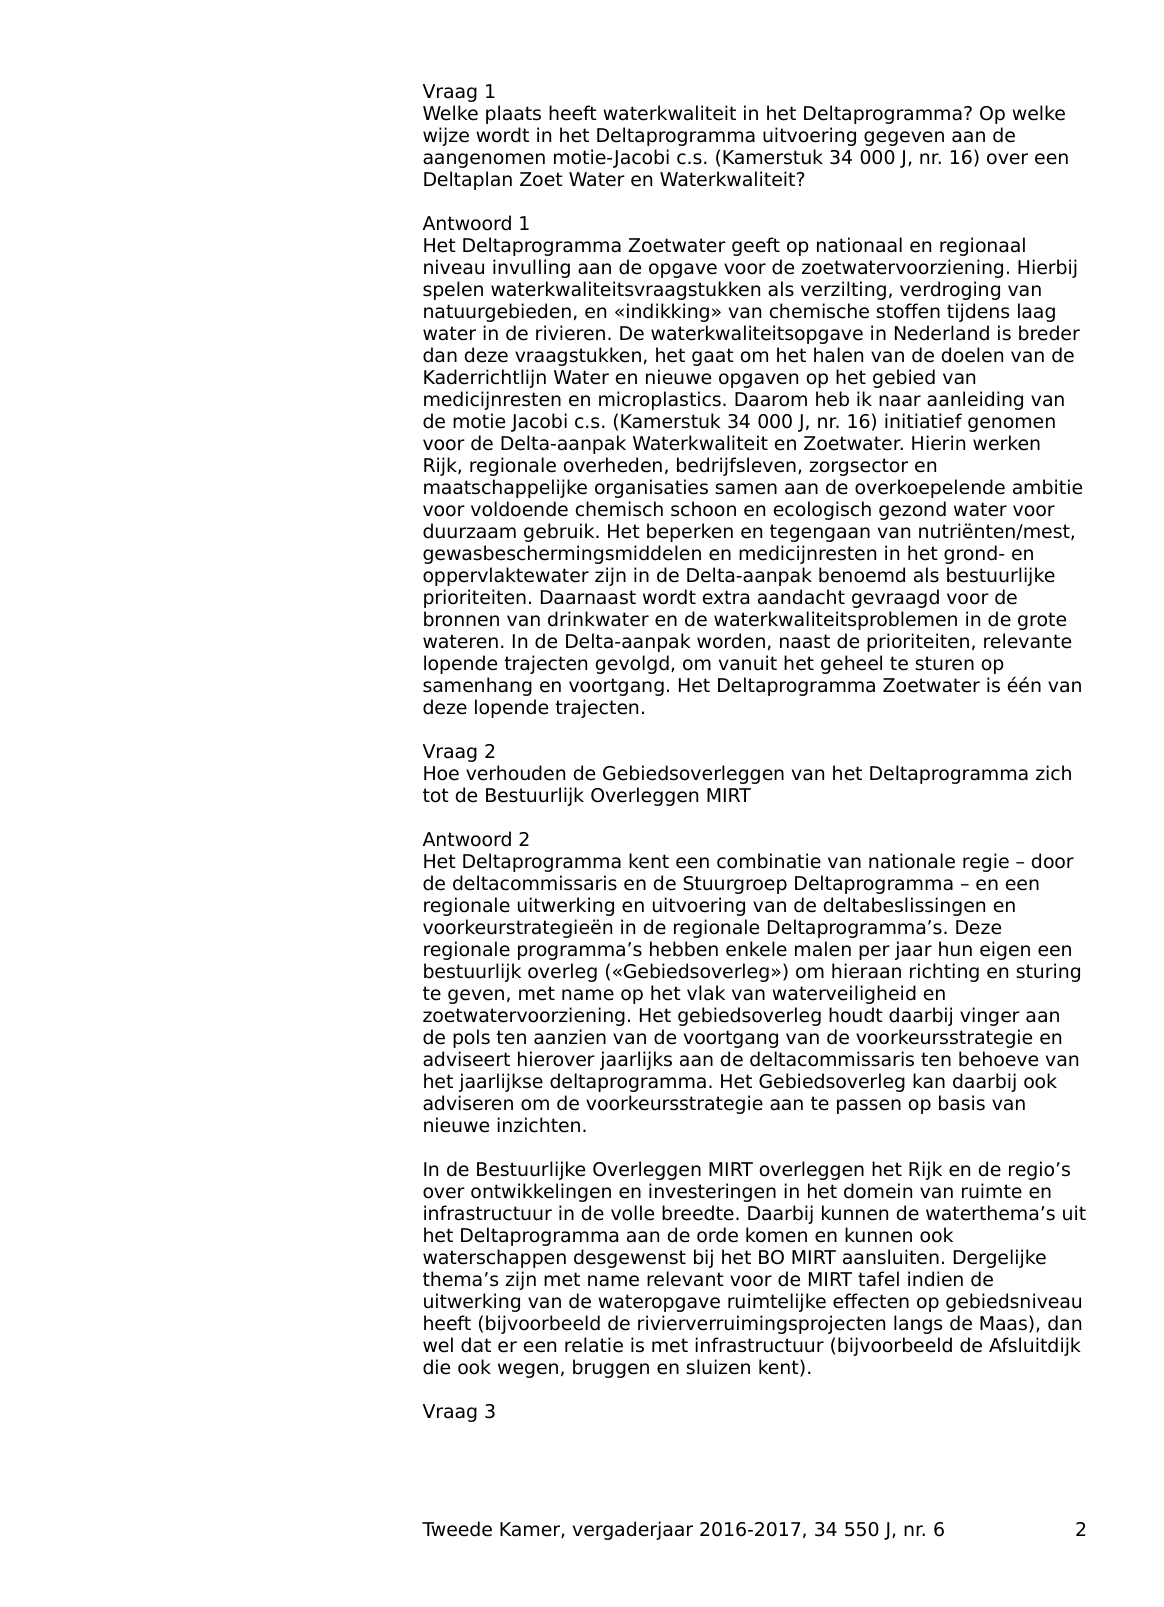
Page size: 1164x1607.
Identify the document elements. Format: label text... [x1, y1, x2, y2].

text Het Deltaprogramma Zoetwater geeft op nationaal en regionaal niveau invulling aan de opgave voor de zoetwatervoorziening. Hierbij spelen waterkwaliteitsvraagstukken als verzilting, verdroging van natuurgebieden, en «indikking» van chemische stoffen tijdens laag water in de rivieren. De waterkwaliteitsopgave in Nederland is breder dan deze vraagstukken, het gaat om het halen van de doelen van de Kaderrichtlijn Water en nieuwe opgaven op het gebied van medicijnresten en microplastics. Daarom heb ik naar aanleiding van de motie Jacobi c.s. (Kamerstuk 34 000 J, nr. 16) initiatief genomen voor de Delta-aanpak Waterkwaliteit en Zoetwater. Hierin werken Rijk, regionale overheden, bedrijfsleven, zorgsector en maatschappelijke organisaties samen aan de overkoepelende ambitie voor voldoende chemisch schoon en ecologisch gezond water voor duurzaam gebruik. Het beperken en tegengaan van nutriënten/mest, gewasbeschermingsmiddelen en medicijnresten in het grond- en oppervlaktewater zijn in de Delta-aanpak benoemd als bestuurlijke prioriteiten. Daarnaast wordt extra aandacht gevraagd voor de bronnen van drinkwater en de waterkwaliteitsproblemen in de grote wateren. In de Delta-aanpak worden, naast de prioriteiten, relevante lopende trajecten gevolgd, om vanuit het geheel te sturen op samenhang en voortgang. Het Deltaprogramma Zoetwater is één van deze lopende trajecten. [422, 235, 1087, 719]
text Antwoord 1 [422, 213, 1087, 235]
text Het Deltaprogramma kent een combinatie van nationale regie – door de deltacommissaris en de Stuurgroep Deltaprogramma – en een regionale uitwerking en uitvoering van de deltabeslissingen en voorkeurstrategieën in de regionale Deltaprogramma’s. Deze regionale programma’s hebben enkele malen per jaar hun eigen een bestuurlijk overleg («Gebiedsoverleg») om hieraan richting en sturing te geven, met name op het vlak van waterveiligheid en zoetwatervoorziening. Het gebiedsoverleg houdt daarbij vinger aan de pols ten aanzien van de voortgang van de voorkeursstrategie en adviseert hierover jaarlijks aan de deltacommissaris ten behoeve van het jaarlijkse deltaprogramma. Het Gebiedsoverleg kan daarbij ook adviseren om de voorkeursstrategie aan te passen op basis van nieuwe inzichten. [422, 851, 1087, 1137]
text Antwoord 2 [422, 829, 1087, 851]
text Vraag 2 [422, 741, 1087, 763]
text Hoe verhouden de Gebiedsoverleggen van het Deltaprogramma zich tot de Bestuurlijk Overleggen MIRT [422, 763, 1087, 807]
text In de Bestuurlijke Overleggen MIRT overleggen het Rijk en de regio’s over ontwikkelingen en investeringen in het domein van ruimte en infrastructuur in de volle breedte. Daarbij kunnen de waterthema’s uit het Deltaprogramma aan de orde komen en kunnen ook waterschappen desgewenst bij het BO MIRT aansluiten. Dergelijke thema’s zijn met name relevant voor de MIRT tafel indien de uitwerking van de wateropgave ruimtelijke effecten op gebiedsniveau heeft (bijvoorbeeld de rivierverruimingsprojecten langs de Maas), dan wel dat er een relatie is met infrastructuur (bijvoorbeeld de Afsluitdijk die ook wegen, bruggen en sluizen kent). [422, 1159, 1087, 1379]
text Welke plaats heeft waterkwaliteit in het Deltaprogramma? Op welke wijze wordt in het Deltaprogramma uitvoering gegeven aan de aangenomen motie-Jacobi c.s. (Kamerstuk 34 000 J, nr. 16) over een Deltaplan Zoet Water en Waterkwaliteit? [422, 103, 1087, 191]
text Vraag 1 [422, 81, 1087, 103]
text Vraag 3 [422, 1401, 1087, 1423]
